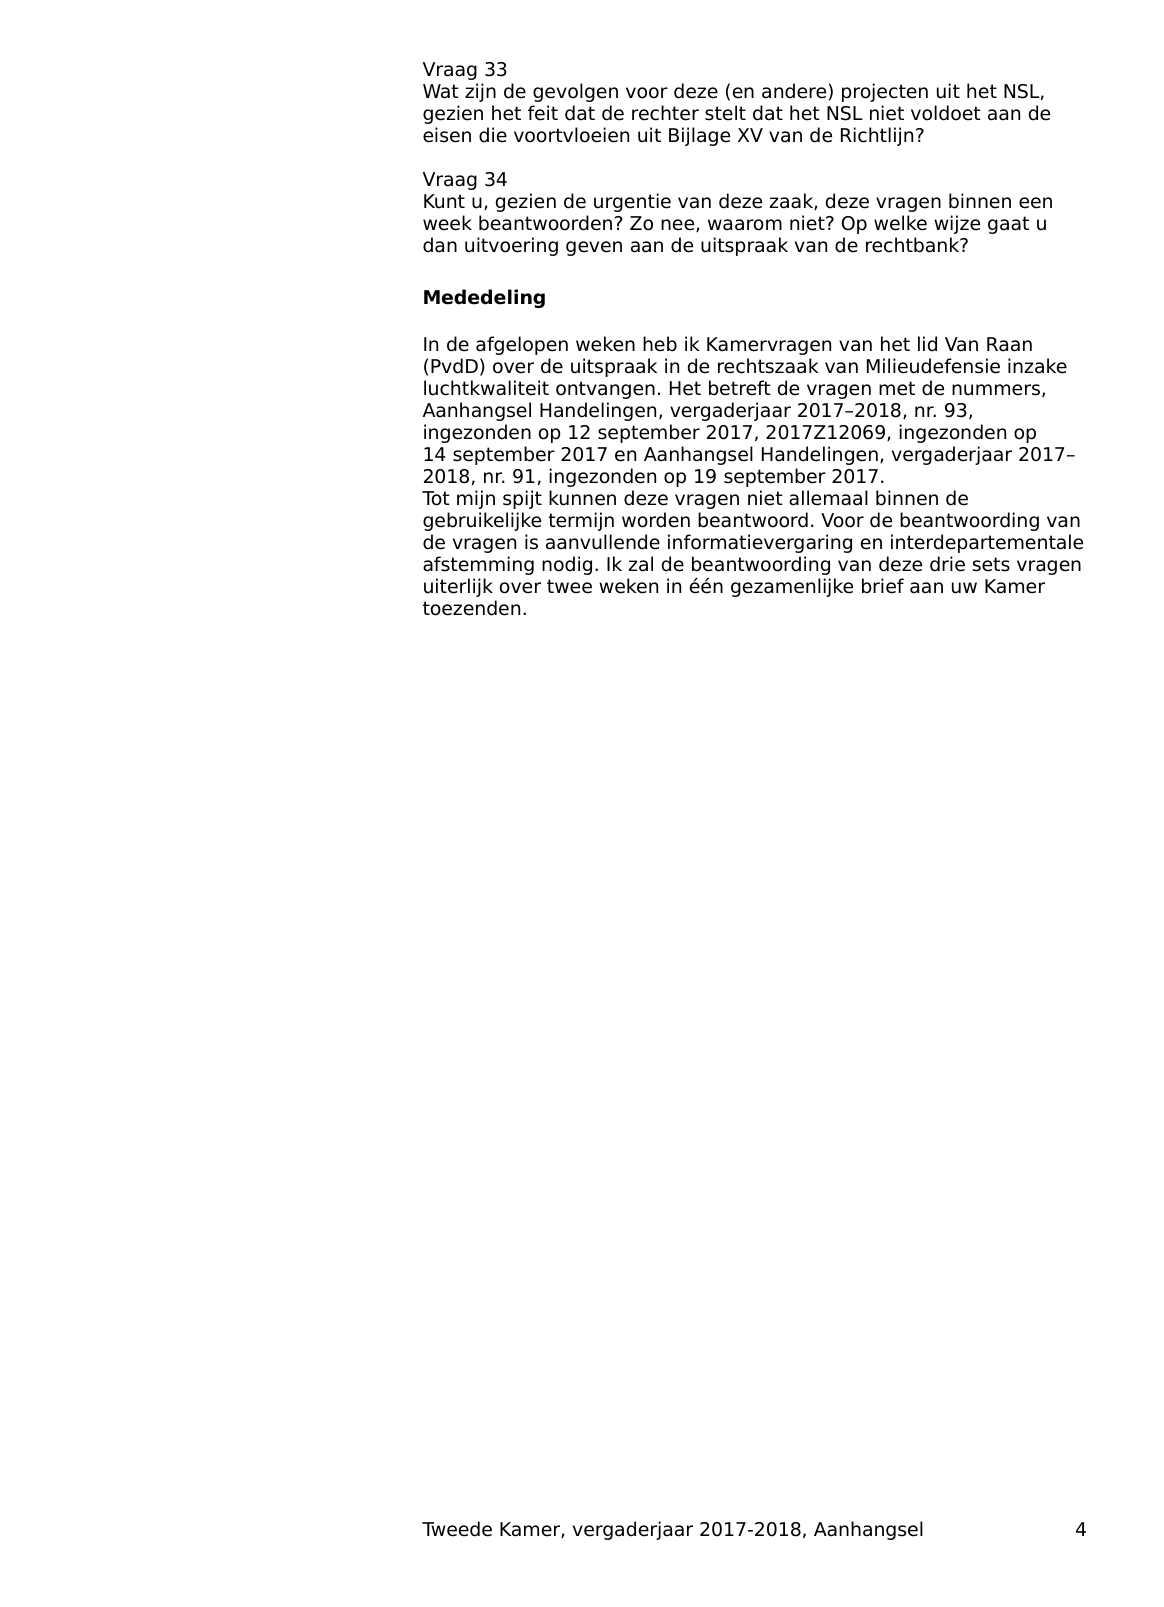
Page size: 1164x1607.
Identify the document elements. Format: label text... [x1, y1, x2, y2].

text Vraag 33 [422, 59, 1087, 81]
text In de afgelopen weken heb ik Kamervragen van het lid Van Raan (PvdD) over de uitspraak in de rechtszaak van Milieudefensie inzake luchtkwaliteit ontvangen. Het betreft de vragen met de nummers, Aanhangsel Handelingen, vergaderjaar 2017–2018, nr. 93, ingezonden op 12 september 2017, 2017Z12069, ingezonden op 14 september 2017 en Aanhangsel Handelingen, vergaderjaar 2017–2018, nr. 91, ingezonden op 19 september 2017. [422, 334, 1087, 488]
subtitle Mededeling [422, 287, 1087, 309]
text Kunt u, gezien de urgentie van deze zaak, deze vragen binnen een week beantwoorden? Zo nee, waarom niet? Op welke wijze gaat u dan uitvoering geven aan de uitspraak van de rechtbank? [422, 191, 1087, 257]
text Wat zijn de gevolgen voor deze (en andere) projecten uit het NSL, gezien het feit dat de rechter stelt dat het NSL niet voldoet aan de eisen die voortvloeien uit Bijlage XV van de Richtlijn? [422, 81, 1087, 147]
text Vraag 34 [422, 169, 1087, 191]
text Tot mijn spijt kunnen deze vragen niet allemaal binnen de gebruikelijke termijn worden beantwoord. Voor de beantwoording van de vragen is aanvullende informatievergaring en interdepartementale afstemming nodig. Ik zal de beantwoording van deze drie sets vragen uiterlijk over twee weken in één gezamenlijke brief aan uw Kamer toezenden. [422, 488, 1087, 620]
